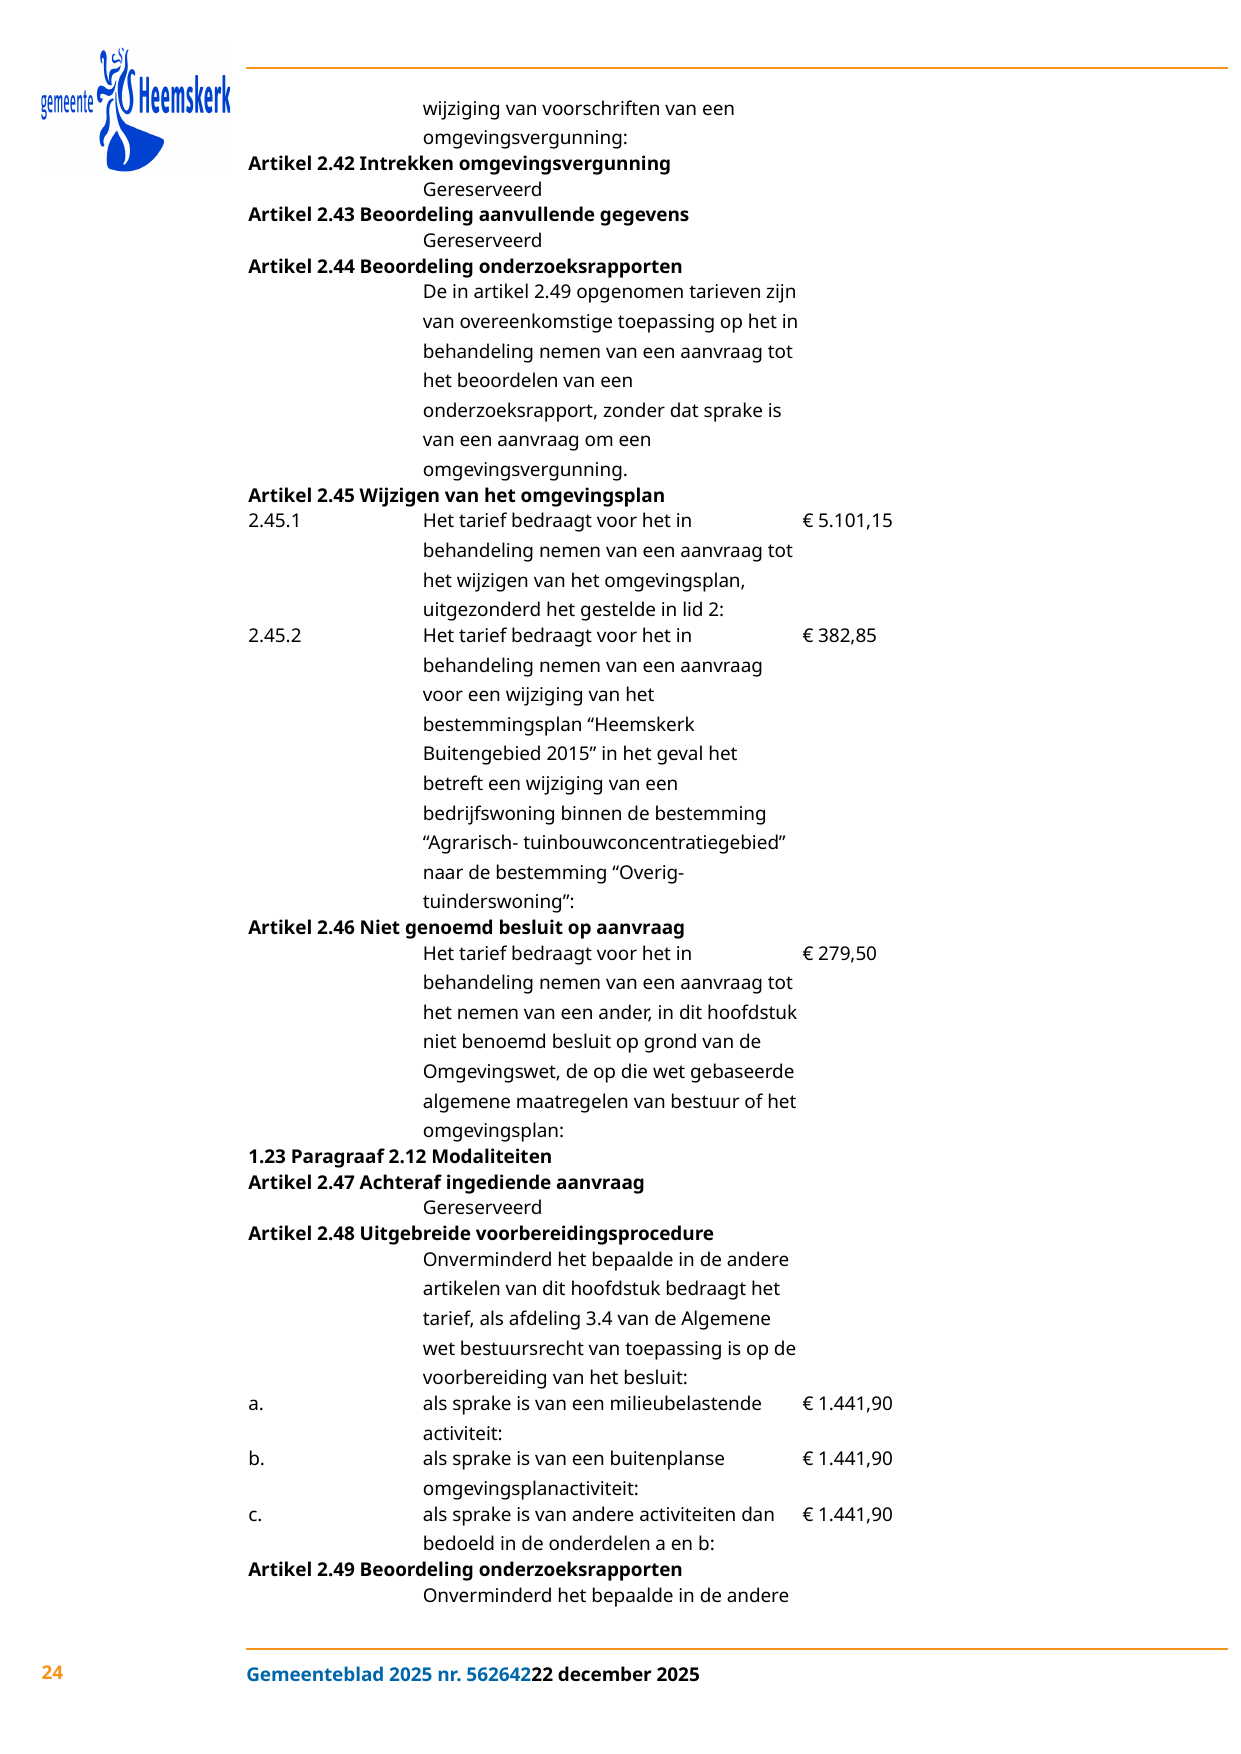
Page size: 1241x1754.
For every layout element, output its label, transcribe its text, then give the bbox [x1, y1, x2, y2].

table_cell Artikel 2.44 Beoordeling onderzoeksrapporten [248, 253, 977, 279]
table_cell wijziging van voorschriften van een omgevingsvergunning: [423, 95, 802, 150]
table_cell Het tarief bedraagt voor het in behandeling nemen van een aanvraag tot het nemen van een ander, in dit hoofdstuk niet benoemd besluit op grond van de Omgevingswet, de op die wet gebaseerde algemene maatregelen van bestuur of het omgevingsplan: [423, 940, 802, 1143]
table_cell [802, 1195, 977, 1220]
table_cell Artikel 2.45 Wijzigen van het omgevingsplan [248, 482, 977, 508]
table_cell [977, 508, 1152, 622]
table_cell [248, 227, 423, 253]
table_cell € 5.101,15 [802, 508, 977, 622]
table_cell Het tarief bedraagt voor het in behandeling nemen van een aanvraag voor een wijziging van het bestemmingsplan “Heemskerk Buitengebied 2015” in het geval het betreft een wijziging van een bedrijfswoning binnen de bestemming “Agrarisch- tuinbouwconcentratiegebied” naar de bestemming “Overig-tuinderswoning”: [423, 622, 802, 914]
table_cell [248, 1246, 423, 1390]
table_cell [977, 1390, 1152, 1445]
table_cell Artikel 2.43 Beoordeling aanvullende gegevens [248, 202, 977, 227]
table_cell [977, 1246, 1152, 1390]
table_cell [802, 95, 977, 150]
table_cell Onverminderd het bepaalde in de andere [423, 1582, 802, 1607]
table_cell [977, 227, 1152, 253]
table_cell [802, 227, 977, 253]
table_cell Artikel 2.47 Achteraf ingediende aanvraag [248, 1169, 977, 1194]
table_cell € 1.441,90 [802, 1390, 977, 1445]
table_cell € 1.441,90 [802, 1501, 977, 1556]
table_cell Artikel 2.48 Uitgebreide voorbereidingsprocedure [248, 1220, 977, 1246]
table_cell b. [248, 1445, 423, 1501]
table_cell [802, 1246, 977, 1390]
table_cell 1.23 Paragraaf 2.12 Modaliteiten [248, 1143, 1152, 1169]
table_cell [977, 1445, 1152, 1501]
picture [41, 47, 231, 172]
table_cell als sprake is van een buitenplanse omgevingsplanactiviteit: [423, 1445, 802, 1501]
table_cell [802, 1582, 977, 1607]
table_cell als sprake is van een milieubelastende activiteit: [423, 1390, 802, 1445]
table_cell [977, 279, 1152, 482]
table_cell Artikel 2.42 Intrekken omgevingsvergunning [248, 150, 977, 176]
table_cell Artikel 2.49 Beoordeling onderzoeksrapporten [248, 1556, 977, 1582]
table_cell Gereserveerd [423, 176, 802, 202]
table_cell Gereserveerd [423, 227, 802, 253]
table_cell [977, 1195, 1152, 1220]
table_cell [977, 176, 1152, 202]
table_cell [248, 940, 423, 1143]
table_cell Artikel 2.46 Niet genoemd besluit op aanvraag [248, 914, 977, 940]
table_cell [802, 176, 977, 202]
table_cell c. [248, 1501, 423, 1556]
table_cell Het tarief bedraagt voor het in behandeling nemen van een aanvraag tot het wijzigen van het omgevingsplan, uitgezonderd het gestelde in lid 2: [423, 508, 802, 622]
table_cell [248, 176, 423, 202]
table_cell 2.45.1 [248, 508, 423, 622]
table_cell [977, 622, 1152, 914]
table_cell [977, 940, 1152, 1143]
table_cell Gereserveerd [423, 1195, 802, 1220]
table_cell [977, 1501, 1152, 1556]
table_cell [977, 1582, 1152, 1607]
table_cell [248, 1582, 423, 1607]
table_cell a. [248, 1390, 423, 1445]
table_cell als sprake is van andere activiteiten dan bedoeld in de onderdelen a en b: [423, 1501, 802, 1556]
table_cell De in artikel 2.49 opgenomen tarieven zijn van overeenkomstige toepassing op het in behandeling nemen van een aanvraag tot het beoordelen van een onderzoeksrapport, zonder dat sprake is van een aanvraag om een omgevingsvergunning. [423, 279, 802, 482]
table_cell € 382,85 [802, 622, 977, 914]
table_cell [977, 95, 1152, 150]
table_cell 2.45.2 [248, 622, 423, 914]
table_cell € 1.441,90 [802, 1445, 977, 1501]
table_cell [802, 279, 977, 482]
table_cell [248, 1195, 423, 1220]
table_cell Onverminderd het bepaalde in de andere artikelen van dit hoofdstuk bedraagt het tarief, als afdeling 3.4 van de Algemene wet bestuursrecht van toepassing is op de voorbereiding van het besluit: [423, 1246, 802, 1390]
table_cell [248, 279, 423, 482]
table_cell [248, 95, 423, 150]
table_cell € 279,50 [802, 940, 977, 1143]
